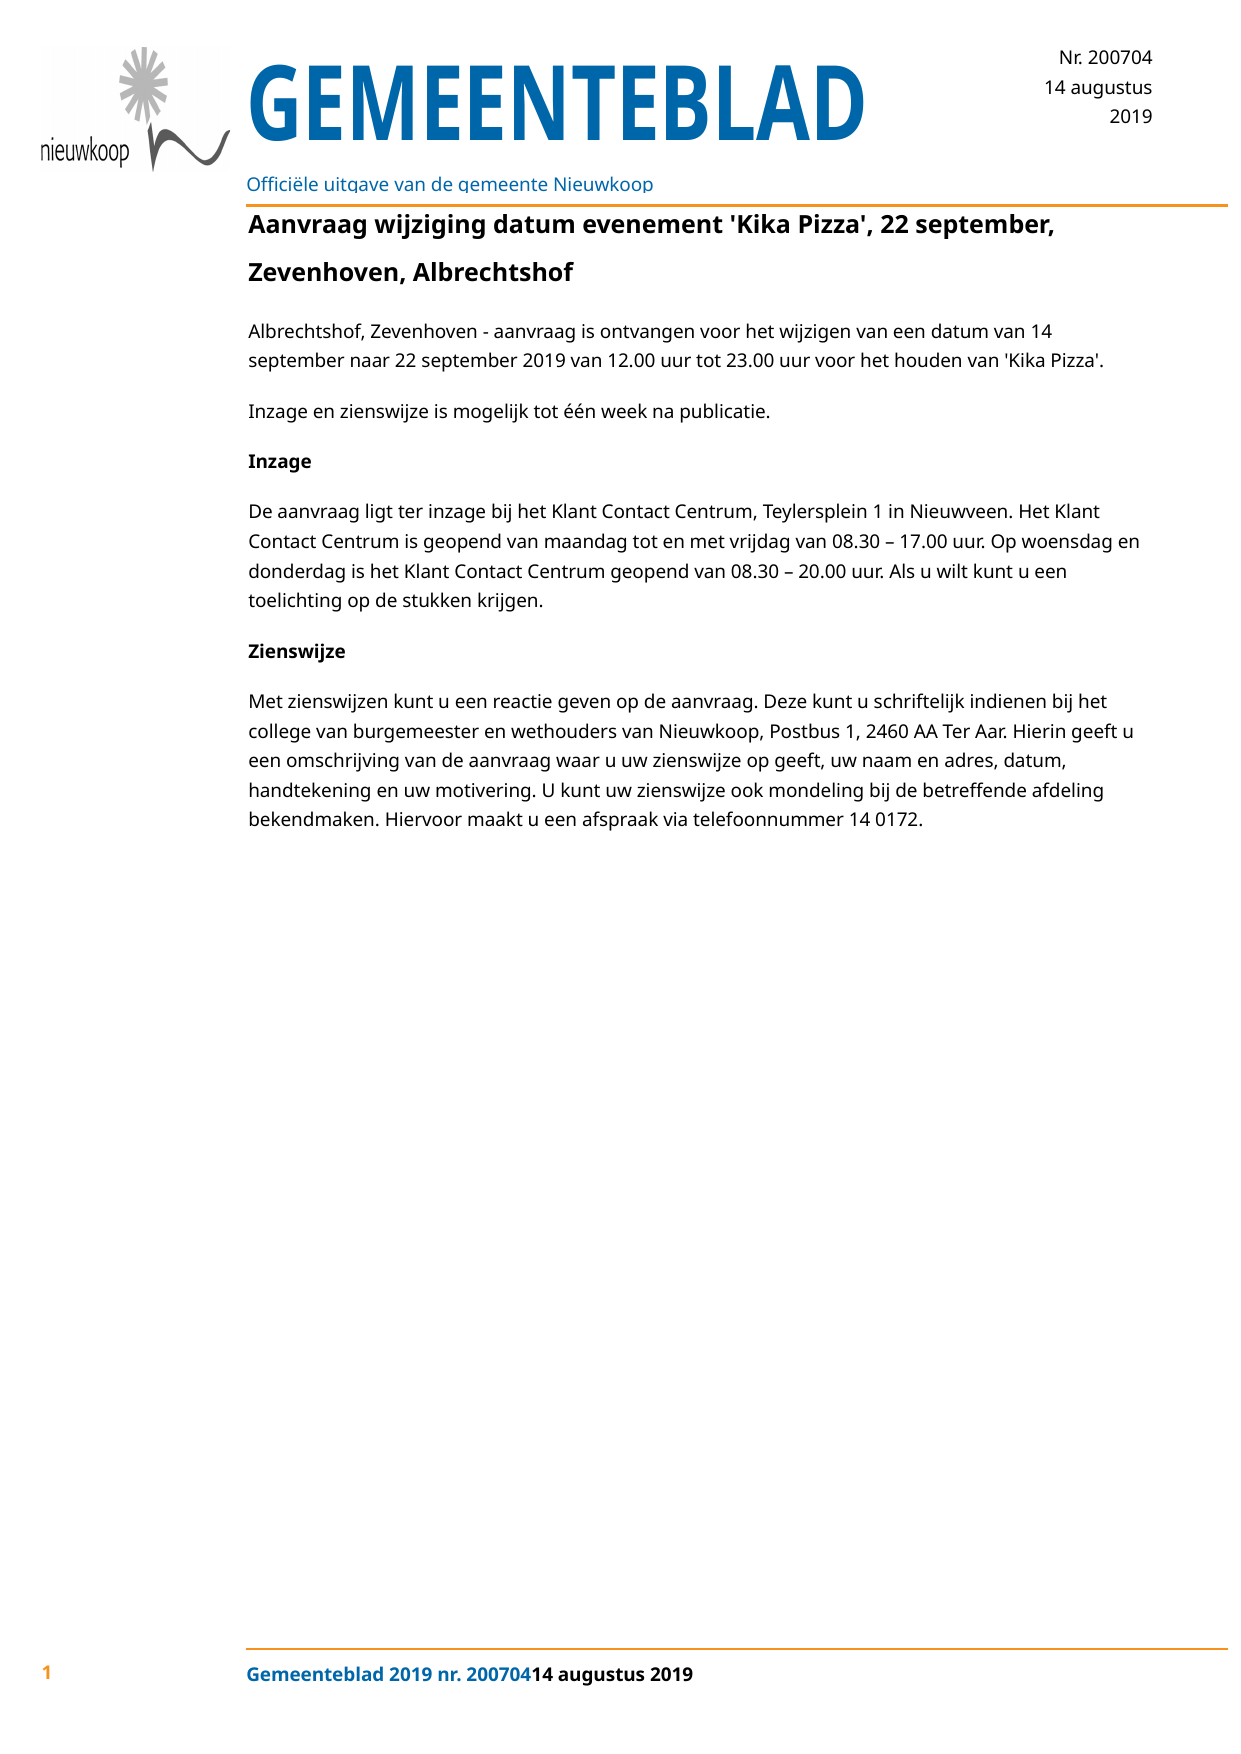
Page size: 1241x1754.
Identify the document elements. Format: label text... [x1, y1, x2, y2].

text Aanvraag wijziging datum evenement 'Kika Pizza', 22 september, Zevenhoven, Albrechtshof [248, 207, 1152, 288]
picture [41, 47, 231, 172]
text Inzage en zienswijze is mogelijk tot één week na publicatie. [248, 398, 1152, 424]
text Met zienswijzen kunt u een reactie geven op de aanvraag. Deze kunt u schriftelijk indienen bij het college van burgemeester en wethouders van Nieuwkoop, Postbus 1, 2460 AA Ter Aar. Hierin geeft u een omschrijving van de aanvraag waar u uw zienswijze op geeft, uw naam en adres, datum, handtekening en uw motivering. U kunt uw zienswijze ook mondeling bij de betreffende afdeling bekendmaken. Hiervoor maakt u een afspraak via telefoonnummer 14 0172. [248, 688, 1152, 832]
text Zienswijze [248, 638, 1152, 664]
text Inzage [248, 448, 1152, 474]
text De aanvraag ligt ter inzage bij het Klant Contact Centrum, Teylersplein 1 in Nieuwveen. Het Klant Contact Centrum is geopend van maandag tot en met vrijdag van 08.30 – 17.00 uur. Op woensdag en donderdag is het Klant Contact Centrum geopend van 08.30 – 20.00 uur. Als u wilt kunt u een toelichting op de stukken krijgen. [248, 499, 1152, 613]
text Albrechtshof, Zevenhoven - aanvraag is ontvangen voor het wijzigen van een datum van 14 september naar 22 september 2019 van 12.00 uur tot 23.00 uur voor het houden van 'Kika Pizza'. [248, 318, 1152, 373]
